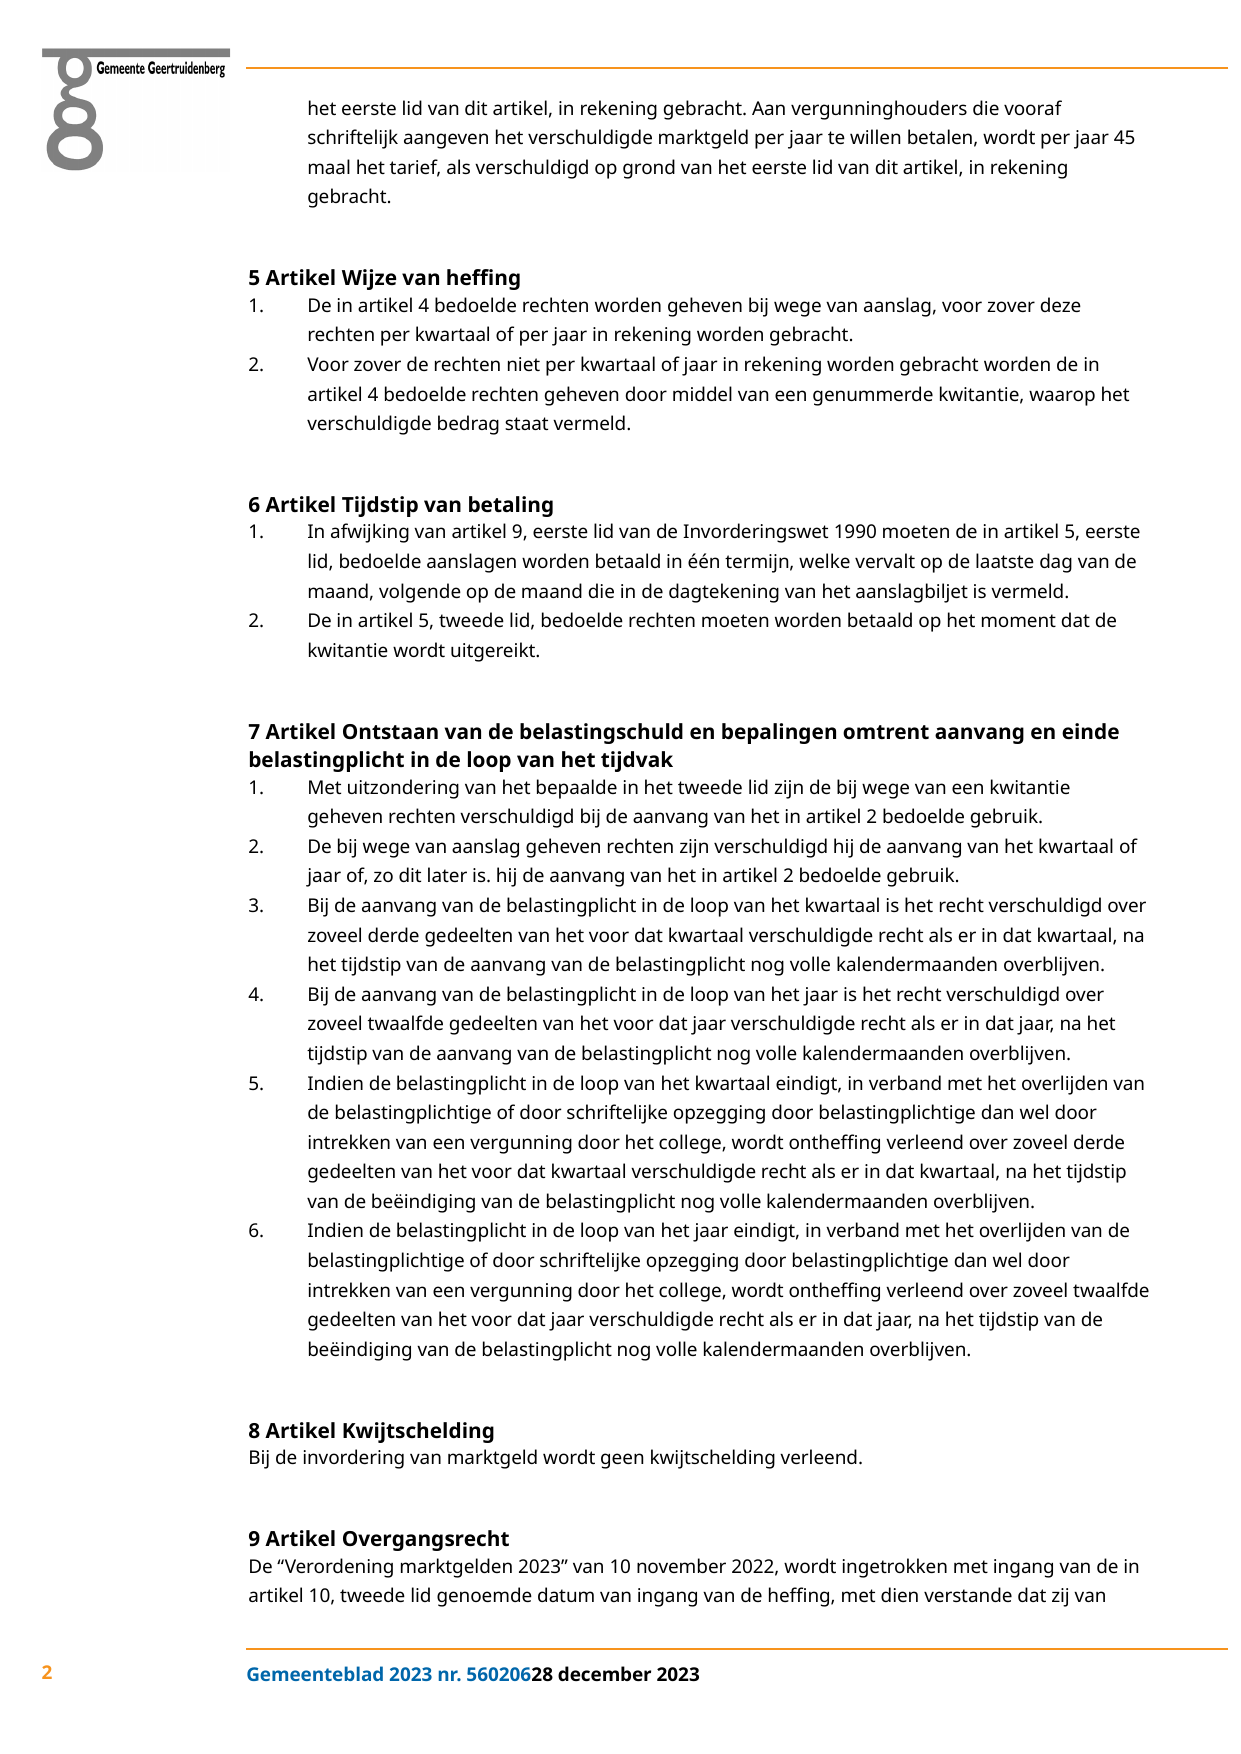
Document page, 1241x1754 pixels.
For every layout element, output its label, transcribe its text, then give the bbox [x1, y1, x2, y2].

list In afwijking van artikel 9, eerste lid van de Invorderingswet 1990 moeten de in artikel 5, eerste lid, bedoelde aanslagen worden betaald in één termijn, welke vervalt op de laatste dag van de maand, volgende op de maand die in de dagtekening van het aanslagbiljet is vermeld. [248, 519, 1152, 604]
list De in artikel 5, tweede lid, bedoelde rechten moeten worden betaald op het moment dat de kwitantie wordt uitgereikt. [248, 607, 1152, 663]
text 5 Artikel Wijze van heffing [248, 263, 1152, 292]
list Voor zover de rechten niet per kwartaal of jaar in rekening worden gebracht worden de in artikel 4 bedoelde rechten geheven door middel van een genummerde kwitantie, waarop het verschuldigde bedrag staat vermeld. [248, 351, 1152, 436]
list Indien de belastingplicht in de loop van het jaar eindigt, in verband met het overlijden van de belastingplichtige of door schriftelijke opzegging door belastingplichtige dan wel door intrekken van een vergunning door het college, wordt ontheffing verleend over zoveel twaalfde gedeelten van het voor dat jaar verschuldigde recht als er in dat jaar, na het tijdstip van de beëindiging van de belastingplicht nog volle kalendermaanden overblijven. [248, 1218, 1152, 1362]
text 7 Artikel Ontstaan van de belastingschuld en bepalingen omtrent aanvang en einde belastingplicht in de loop van het tijdvak [248, 717, 1152, 774]
list Met uitzondering van het bepaalde in het tweede lid zijn de bij wege van een kwitantie geheven rechten verschuldigd bij de aanvang van het in artikel 2 bedoelde gebruik. [248, 774, 1152, 829]
text 8 Artikel Kwijtschelding [248, 1416, 1152, 1444]
list het eerste lid van dit artikel, in rekening gebracht. Aan vergunninghouders die vooraf schriftelijk aangeven het verschuldigde marktgeld per jaar te willen betalen, wordt per jaar 45 maal het tarief, als verschuldigd op grond van het eerste lid van dit artikel, in rekening gebracht. [248, 95, 1152, 209]
text De “Verordening marktgelden 2023” van 10 november 2022, wordt ingetrokken met ingang van de in artikel 10, tweede lid genoemde datum van ingang van de heffing, met dien verstande dat zij van [248, 1553, 1152, 1608]
list De bij wege van aanslag geheven rechten zijn verschuldigd hij de aanvang van het kwartaal of jaar of, zo dit later is. hij de aanvang van het in artikel 2 bedoelde gebruik. [248, 833, 1152, 888]
list Bij de aanvang van de belastingplicht in de loop van het jaar is het recht verschuldigd over zoveel twaalfde gedeelten van het voor dat jaar verschuldigde recht als er in dat jaar, na het tijdstip van de aanvang van de belastingplicht nog volle kalendermaanden overblijven. [248, 981, 1152, 1066]
text Bij de invordering van marktgeld wordt geen kwijtschelding verleend. [248, 1444, 1152, 1470]
text 9 Artikel Overgangsrecht [248, 1524, 1152, 1553]
picture [41, 47, 231, 172]
text 6 Artikel Tijdstip van betaling [248, 490, 1152, 519]
list Bij de aanvang van de belastingplicht in de loop van het kwartaal is het recht verschuldigd over zoveel derde gedeelten van het voor dat kwartaal verschuldigde recht als er in dat kwartaal, na het tijdstip van de aanvang van de belastingplicht nog volle kalendermaanden overblijven. [248, 892, 1152, 977]
list De in artikel 4 bedoelde rechten worden geheven bij wege van aanslag, voor zover deze rechten per kwartaal of per jaar in rekening worden gebracht. [248, 292, 1152, 347]
list Indien de belastingplicht in de loop van het kwartaal eindigt, in verband met het overlijden van de belastingplichtige of door schriftelijke opzegging door belastingplichtige dan wel door intrekken van een vergunning door het college, wordt ontheffing verleend over zoveel derde gedeelten van het voor dat kwartaal verschuldigde recht als er in dat kwartaal, na het tijdstip van de beëindiging van de belastingplicht nog volle kalendermaanden overblijven. [248, 1070, 1152, 1214]
